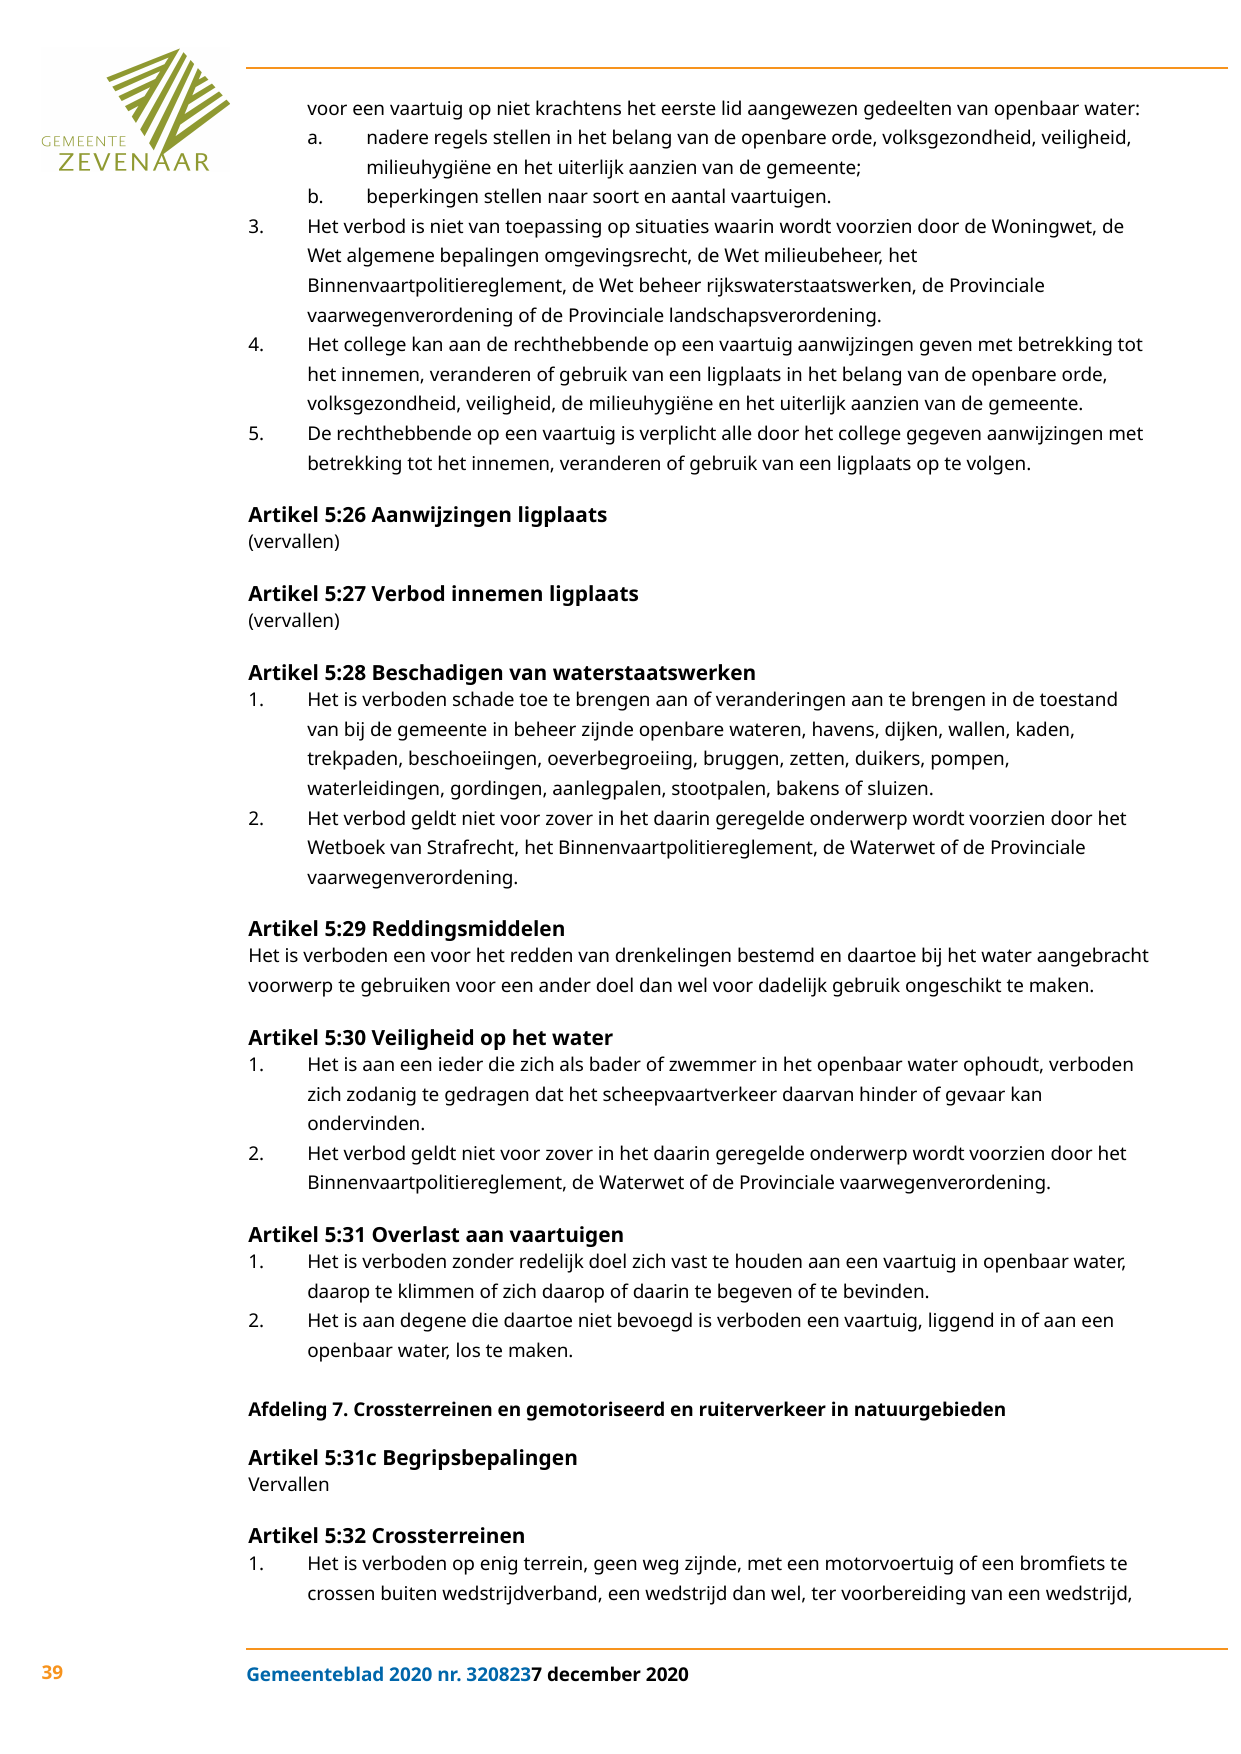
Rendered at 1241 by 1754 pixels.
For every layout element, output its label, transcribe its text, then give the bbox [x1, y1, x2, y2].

list Het verbod geldt niet voor zover in het daarin geregelde onderwerp wordt voorzien door het Binnenvaartpolitiereglement, de Waterwet of de Provinciale vaarwegenverordening. [248, 1140, 1152, 1195]
list beperkingen stellen naar soort en aantal vaartuigen. [307, 183, 1152, 209]
list voor een vaartuig op niet krachtens het eerste lid aangewezen gedeelten van openbaar water: [248, 95, 1152, 121]
list Het verbod geldt niet voor zover in het daarin geregelde onderwerp wordt voorzien door het Wetboek van Strafrecht, het Binnenvaartpolitiereglement, de Waterwet of de Provinciale vaarwegenverordening. [248, 805, 1152, 889]
text Het is verboden een voor het redden van drenkelingen bestemd en daartoe bij het water aangebracht voorwerp te gebruiken voor een ander doel dan wel voor dadelijk gebruik ongeschikt te maken. [248, 943, 1152, 998]
list Het verbod is niet van toepassing op situaties waarin wordt voorzien door de Woningwet, de Wet algemene bepalingen omgevingsrecht, de Wet milieubeheer, het Binnenvaartpolitiereglement, de Wet beheer rijkswaterstaatswerken, de Provinciale vaarwegenverordening of de Provinciale landschapsverordening. [248, 213, 1152, 328]
list nadere regels stellen in het belang van de openbare orde, volksgezondheid, veiligheid, milieuhygiëne en het uiterlijk aanzien van de gemeente; [307, 124, 1152, 180]
text Artikel 5:27 Verbod innemen ligplaats [248, 579, 1152, 607]
text Artikel 5:31 Overlast aan vaartuigen [248, 1220, 1152, 1248]
list Het is verboden op enig terrein, geen weg zijnde, met een motorvoertuig of een bromfiets te crossen buiten wedstrijdverband, een wedstrijd dan wel, ter voorbereiding van een wedstrijd, [248, 1550, 1152, 1605]
list Het is aan degene die daartoe niet bevoegd is verboden een vaartuig, liggend in of aan een openbaar water, los te maken. [248, 1307, 1152, 1363]
text (vervallen) [248, 607, 1152, 633]
list De rechthebbende op een vaartuig is verplicht alle door het college gegeven aanwijzingen met betrekking tot het innemen, veranderen of gebruik van een ligplaats op te volgen. [248, 420, 1152, 476]
text Artikel 5:31c Begripsbepalingen [248, 1443, 1152, 1471]
list Het is verboden zonder redelijk doel zich vast te houden aan een vaartuig in openbaar water, daarop te klimmen of zich daarop of daarin te begeven of te bevinden. [248, 1248, 1152, 1304]
text Artikel 5:30 Veiligheid op het water [248, 1023, 1152, 1051]
text Afdeling 7. Crossterreinen en gemotoriseerd en ruiterverkeer in natuurgebieden [248, 1396, 1152, 1422]
text (vervallen) [248, 529, 1152, 554]
text Artikel 5:29 Reddingsmiddelen [248, 914, 1152, 943]
text Vervallen [248, 1471, 1152, 1497]
text Artikel 5:26 Aanwijzingen ligplaats [248, 500, 1152, 529]
list Het is verboden schade toe te brengen aan of veranderingen aan te brengen in de toestand van bij de gemeente in beheer zijnde openbare wateren, havens, dijken, wallen, kaden, trekpaden, beschoeiingen, oeverbegroeiing, bruggen, zetten, duikers, pompen, waterleidingen, gordingen, aanlegpalen, stootpalen, bakens of sluizen. [248, 686, 1152, 801]
picture [41, 47, 231, 172]
list Het is aan een ieder die zich als bader of zwemmer in het openbaar water ophoudt, verboden zich zodanig te gedragen dat het scheepvaartverkeer daarvan hinder of gevaar kan ondervinden. [248, 1051, 1152, 1136]
text Artikel 5:28 Beschadigen van waterstaatswerken [248, 658, 1152, 686]
list Het college kan aan de rechthebbende op een vaartuig aanwijzingen geven met betrekking tot het innemen, veranderen of gebruik van een ligplaats in het belang van de openbare orde, volksgezondheid, veiligheid, de milieuhygiëne en het uiterlijk aanzien van de gemeente. [248, 331, 1152, 416]
text Artikel 5:32 Crossterreinen [248, 1522, 1152, 1550]
